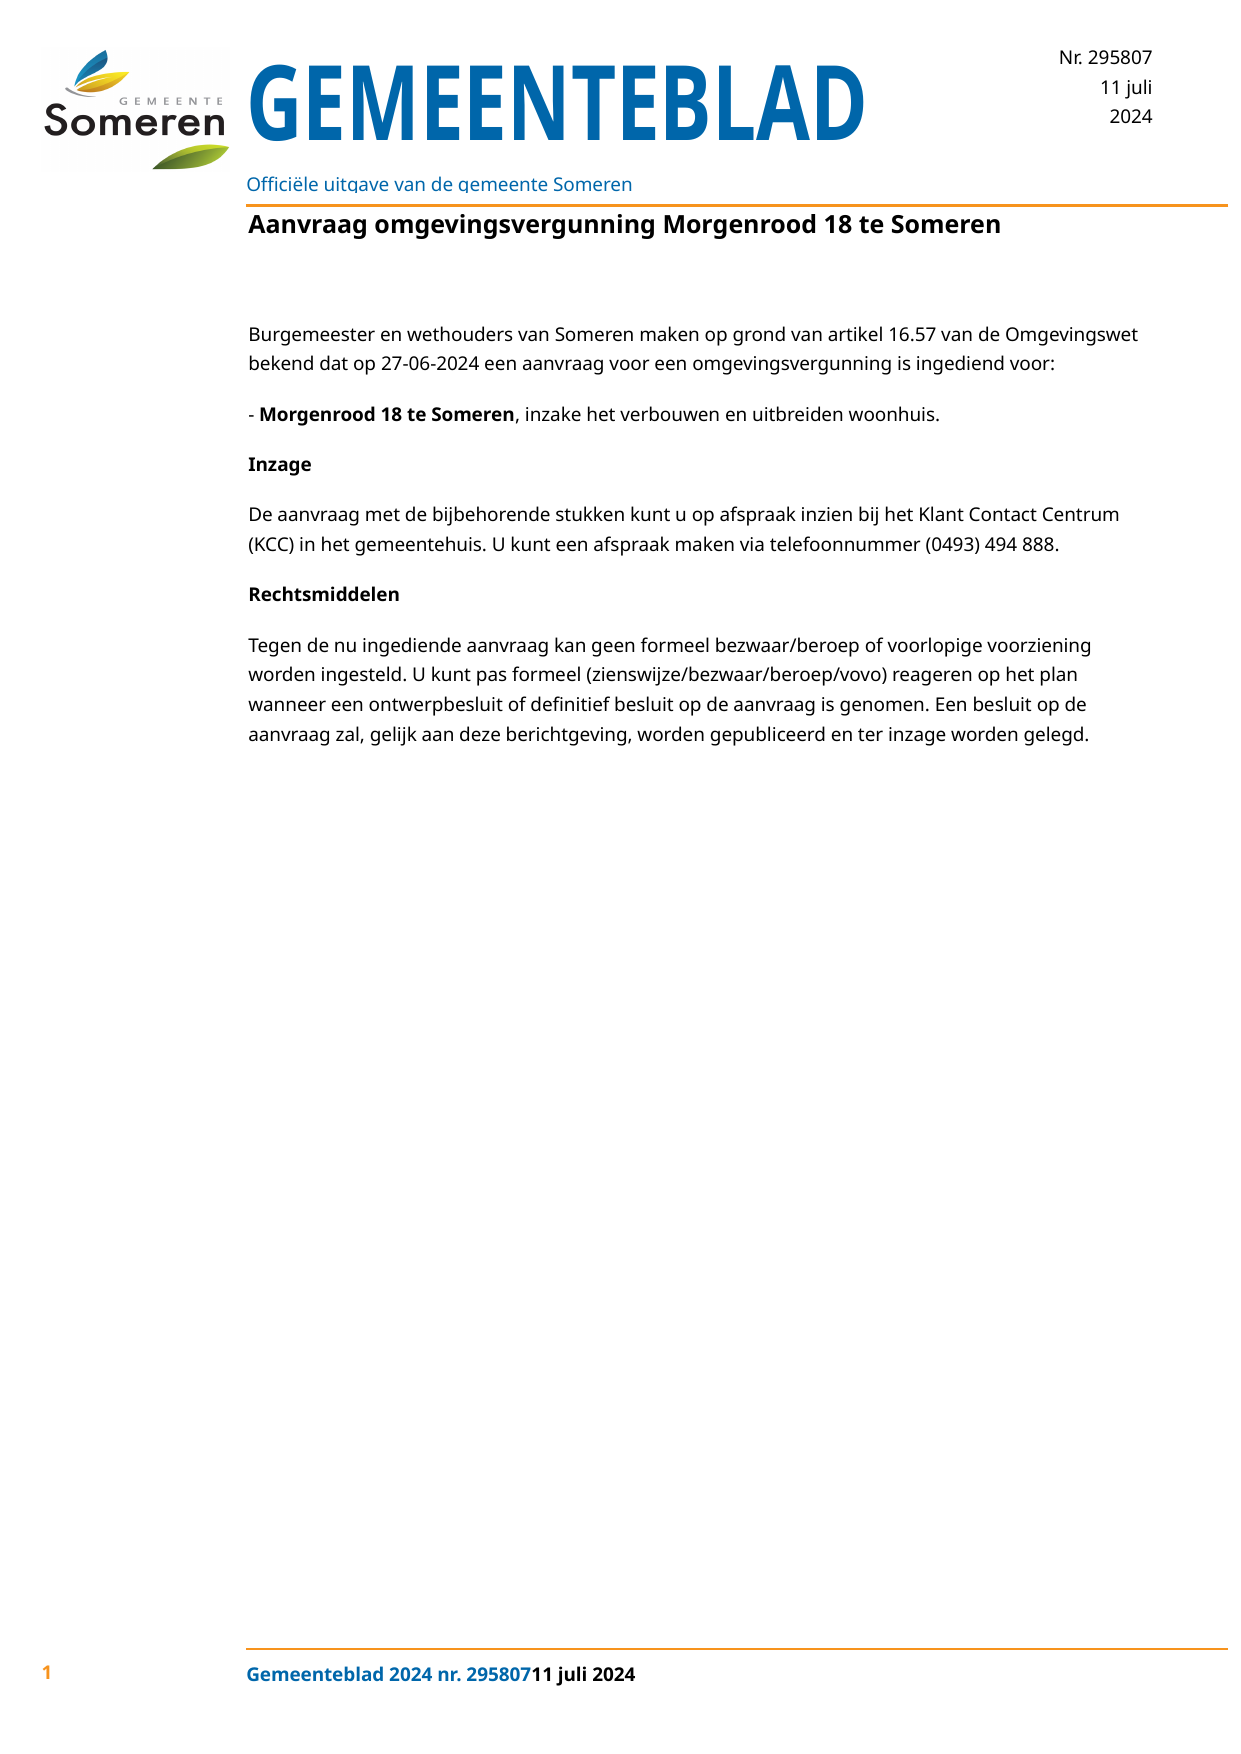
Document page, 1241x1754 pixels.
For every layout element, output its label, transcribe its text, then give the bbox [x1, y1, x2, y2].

text Rechtsmiddelen [248, 582, 1152, 607]
text Aanvraag omgevingsvergunning Morgenrood 18 te Someren [248, 207, 1152, 241]
text - Morgenrood 18 te Someren, inzake het verbouwen en uitbreiden woonhuis. [248, 401, 1152, 426]
text Inzage [248, 451, 1152, 477]
text Tegen de nu ingediende aanvraag kan geen formeel bezwaar/beroep of voorlopige voorziening worden ingesteld. U kunt pas formeel (zienswijze/bezwaar/beroep/vovo) reageren op het plan wanneer een ontwerpbesluit of definitief besluit op de aanvraag is genomen. Een besluit op de aanvraag zal, gelijk aan deze berichtgeving, worden gepubliceerd en ter inzage worden gelegd. [248, 632, 1152, 746]
text De aanvraag met de bijbehorende stukken kunt u op afspraak inzien bij het Klant Contact Centrum (KCC) in het gemeentehuis. U kunt een afspraak maken via telefoonnummer (0493) 494 888. [248, 502, 1152, 557]
picture [41, 47, 231, 172]
text Burgemeester en wethouders van Someren maken op grond van artikel 16.57 van de Omgevingswet bekend dat op 27-06-2024 een aanvraag voor een omgevingsvergunning is ingediend voor: [248, 321, 1152, 376]
